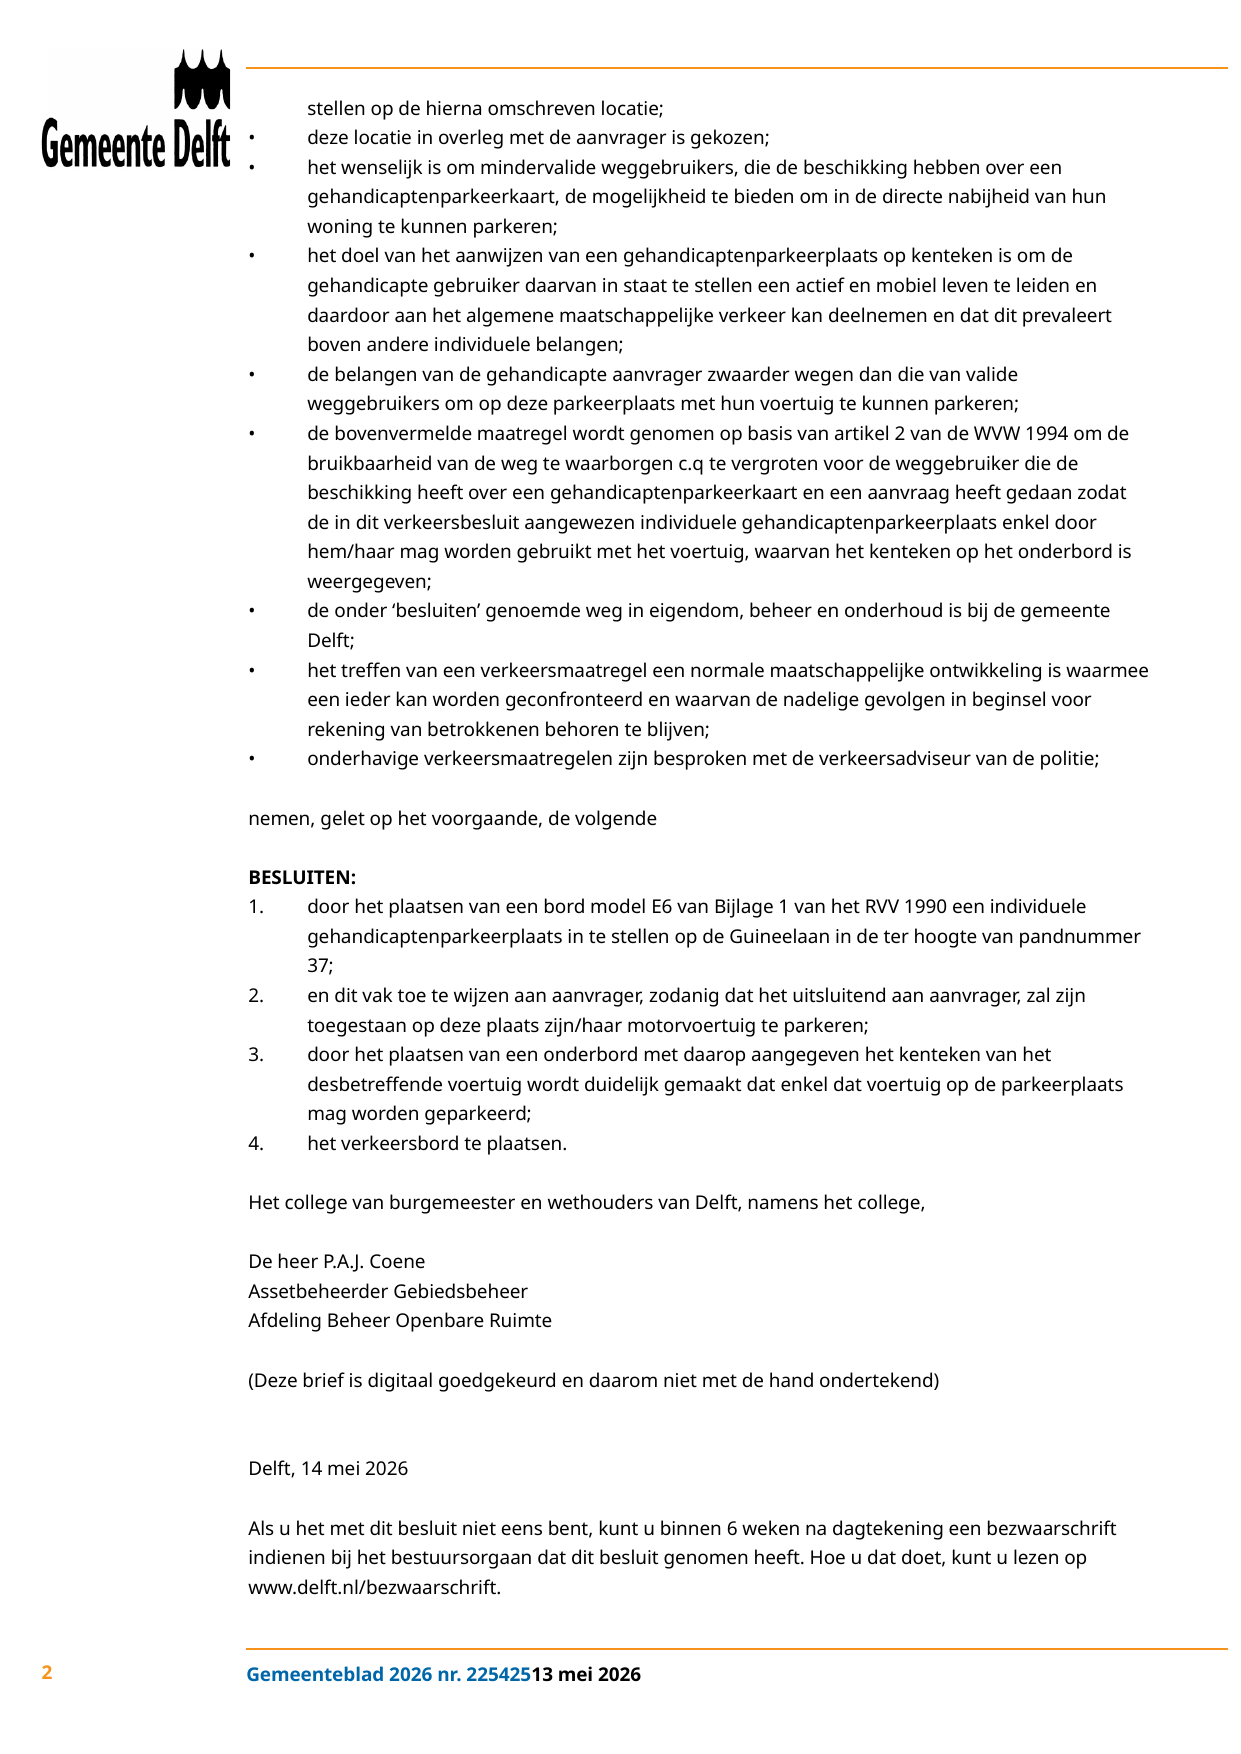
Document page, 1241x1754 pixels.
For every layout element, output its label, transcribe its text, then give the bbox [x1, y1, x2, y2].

text nemen, gelet op het voorgaande, de volgende [248, 805, 1152, 831]
text Delft, 14 mei 2026 [248, 1456, 1152, 1481]
list de belangen van de gehandicapte aanvrager zwaarder wegen dan die van valide weggebruikers om op deze parkeerplaats met hun voertuig te kunnen parkeren; [248, 361, 1152, 416]
list deze locatie in overleg met de aanvrager is gekozen; [248, 124, 1152, 150]
list onderhavige verkeersmaatregelen zijn besproken met de verkeersadviseur van de politie; [248, 746, 1152, 771]
list het doel van het aanwijzen van een gehandicaptenparkeerplaats op kenteken is om de gehandicapte gebruiker daarvan in staat te stellen een actief en mobiel leven te leiden en daardoor aan het algemene maatschappelijke verkeer kan deelnemen en dat dit prevaleert boven andere individuele belangen; [248, 243, 1152, 357]
list door het plaatsen van een bord model E6 van Bijlage 1 van het RVV 1990 een individuele gehandicaptenparkeerplaats in te stellen op de Guineelaan in de ter hoogte van pandnummer 37; [248, 893, 1152, 978]
text De heer P.A.J. Coene [248, 1248, 1152, 1274]
list stellen op de hierna omschreven locatie; [248, 95, 1152, 121]
list en dit vak toe te wijzen aan aanvrager, zodanig dat het uitsluitend aan aanvrager, zal zijn toegestaan op deze plaats zijn/haar motorvoertuig te parkeren; [248, 982, 1152, 1038]
text BESLUITEN: [248, 864, 1152, 890]
list het treffen van een verkeersmaatregel een normale maatschappelijke ontwikkeling is waarmee een ieder kan worden geconfronteerd en waarvan de nadelige gevolgen in beginsel voor rekening van betrokkenen behoren te blijven; [248, 657, 1152, 742]
text Het college van burgemeester en wethouders van Delft, namens het college, [248, 1189, 1152, 1215]
text Afdeling Beheer Openbare Ruimte [248, 1308, 1152, 1333]
list door het plaatsen van een onderbord met daarop aangegeven het kenteken van het desbetreffende voertuig wordt duidelijk gemaakt dat enkel dat voertuig op de parkeerplaats mag worden geparkeerd; [248, 1041, 1152, 1126]
list het verkeersbord te plaatsen. [248, 1130, 1152, 1156]
list het wenselijk is om mindervalide weggebruikers, die de beschikking hebben over een gehandicaptenparkeerkaart, de mogelijkheid te bieden om in de directe nabijheid van hun woning te kunnen parkeren; [248, 154, 1152, 239]
list de onder ‘besluiten’ genoemde weg in eigendom, beheer en onderhoud is bij de gemeente Delft; [248, 598, 1152, 653]
text (Deze brief is digitaal goedgekeurd en daarom niet met de hand ondertekend) [248, 1367, 1152, 1393]
list de bovenvermelde maatregel wordt genomen op basis van artikel 2 van de WVW 1994 om de bruikbaarheid van de weg te waarborgen c.q te vergroten voor de weggebruiker die de beschikking heeft over een gehandicaptenparkeerkaart en een aanvraag heeft gedaan zodat de in dit verkeersbesluit aangewezen individuele gehandicaptenparkeerplaats enkel door hem/haar mag worden gebruikt met het voertuig, waarvan het kenteken op het onderbord is weergegeven; [248, 420, 1152, 594]
text Als u het met dit besluit niet eens bent, kunt u binnen 6 weken na dagtekening een bezwaarschrift indienen bij het bestuursorgaan dat dit besluit genomen heeft. Hoe u dat doet, kunt u lezen op www.delft.nl/bezwaarschrift. [248, 1515, 1152, 1600]
picture [41, 47, 231, 172]
text Assetbeheerder Gebiedsbeheer [248, 1278, 1152, 1304]
